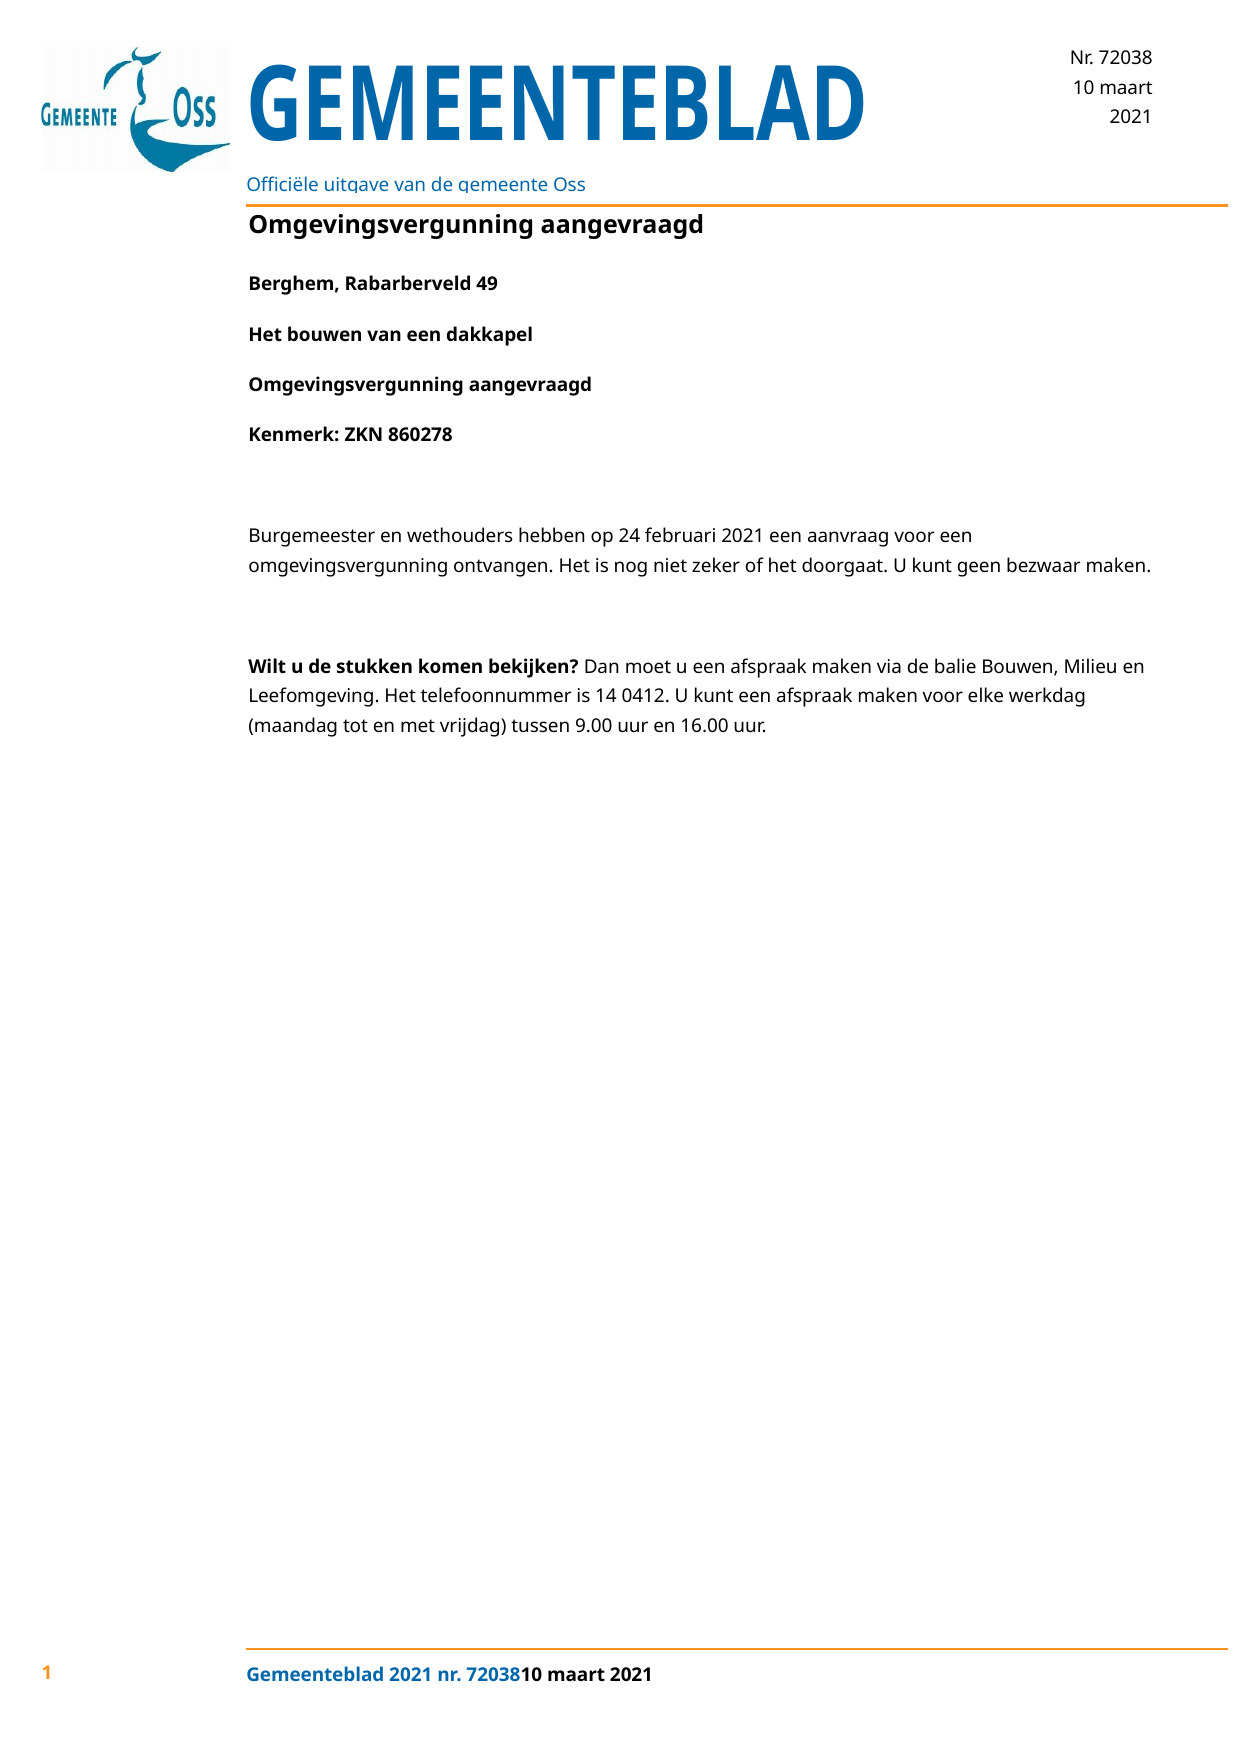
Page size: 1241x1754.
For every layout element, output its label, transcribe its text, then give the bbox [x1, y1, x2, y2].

text Burgemeester en wethouders hebben op 24 februari 2021 een aanvraag voor een omgevingsvergunning ontvangen. Het is nog niet zeker of het doorgaat. U kunt geen bezwaar maken. [248, 522, 1152, 578]
picture [41, 47, 231, 172]
text Omgevingsvergunning aangevraagd [248, 371, 1152, 397]
text Het bouwen van een dakkapel [248, 321, 1152, 346]
text Wilt u de stukken komen bekijken? Dan moet u een afspraak maken via de balie Bouwen, Milieu en Leefomgeving. Het telefoonnummer is 14 0412. U kunt een afspraak maken voor elke werkdag (maandag tot en met vrijdag) tussen 9.00 uur en 16.00 uur. [248, 653, 1152, 738]
text Kenmerk: ZKN 860278 [248, 422, 1152, 447]
text Berghem, Rabarberveld 49 [248, 270, 1152, 296]
text Omgevingsvergunning aangevraagd [248, 207, 1152, 241]
